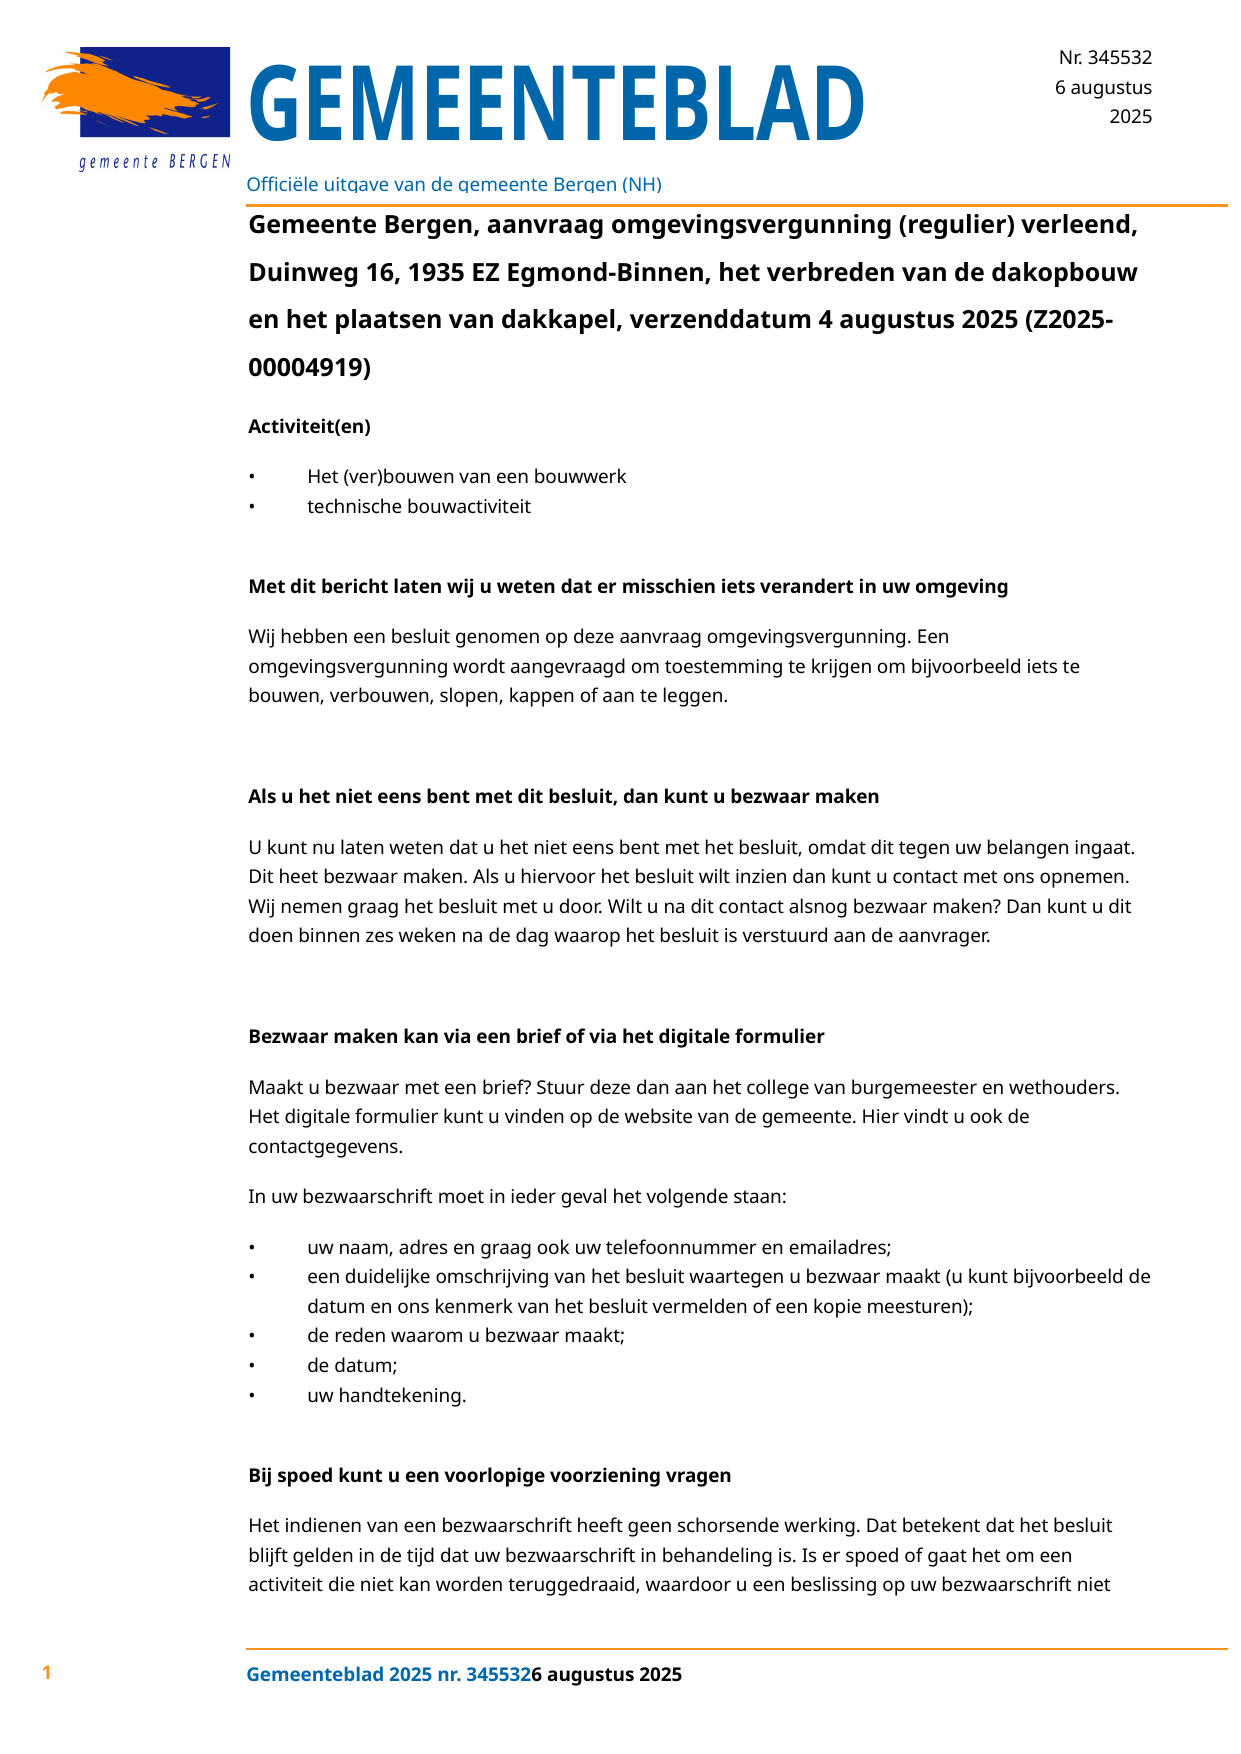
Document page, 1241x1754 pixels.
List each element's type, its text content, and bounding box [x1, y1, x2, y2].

list uw handtekening. [248, 1382, 1152, 1408]
list Het (ver)bouwen van een bouwwerk [248, 463, 1152, 489]
text Maakt u bezwaar met een brief? Stuur deze dan aan het college van burgemeester en wethouders. Het digitale formulier kunt u vinden op de website van de gemeente. Hier vindt u ook de contactgegevens. [248, 1074, 1152, 1159]
text Activiteit(en) [248, 413, 1152, 439]
list de datum; [248, 1352, 1152, 1378]
list technische bouwactiviteit [248, 493, 1152, 519]
text Als u het niet eens bent met dit besluit, dan kunt u bezwaar maken [248, 783, 1152, 809]
text Met dit bericht laten wij u weten dat er misschien iets verandert in uw omgeving [248, 573, 1152, 599]
text Wij hebben een besluit genomen op deze aanvraag omgevingsvergunning. Een omgevingsvergunning wordt aangevraagd om toestemming te krijgen om bijvoorbeeld iets te bouwen, verbouwen, slopen, kappen of aan te leggen. [248, 623, 1152, 708]
text Bij spoed kunt u een voorlopige voorziening vragen [248, 1462, 1152, 1488]
list de reden waarom u bezwaar maakt; [248, 1323, 1152, 1348]
text Gemeente Bergen, aanvraag omgevingsvergunning (regulier) verleend, Duinweg 16, 1935 EZ Egmond-Binnen, het verbreden van de dakopbouw en het plaatsen van dakkapel, verzenddatum 4 augustus 2025 (Z2025-00004919) [248, 207, 1152, 384]
text In uw bezwaarschrift moet in ieder geval het volgende staan: [248, 1183, 1152, 1209]
text U kunt nu laten weten dat u het niet eens bent met het besluit, omdat dit tegen uw belangen ingaat. Dit heet bezwaar maken. Als u hiervoor het besluit wilt inzien dan kunt u contact met ons opnemen. Wij nemen graag het besluit met u door. Wilt u na dit contact alsnog bezwaar maken? Dan kunt u dit doen binnen zes weken na de dag waarop het besluit is verstuurd aan de aanvrager. [248, 834, 1152, 948]
text Het indienen van een bezwaarschrift heeft geen schorsende werking. Dat betekent dat het besluit blijft gelden in de tijd dat uw bezwaarschrift in behandeling is. Is er spoed of gaat het om een activiteit die niet kan worden teruggedraaid, waardoor u een beslissing op uw bezwaarschrift niet [248, 1512, 1152, 1597]
picture [41, 47, 231, 172]
text Bezwaar maken kan via een brief of via het digitale formulier [248, 1023, 1152, 1049]
list uw naam, adres en graag ook uw telefoonnummer en emailadres; [248, 1234, 1152, 1260]
list een duidelijke omschrijving van het besluit waartegen u bezwaar maakt (u kunt bijvoorbeeld de datum en ons kenmerk van het besluit vermelden of een kopie meesturen); [248, 1263, 1152, 1319]
